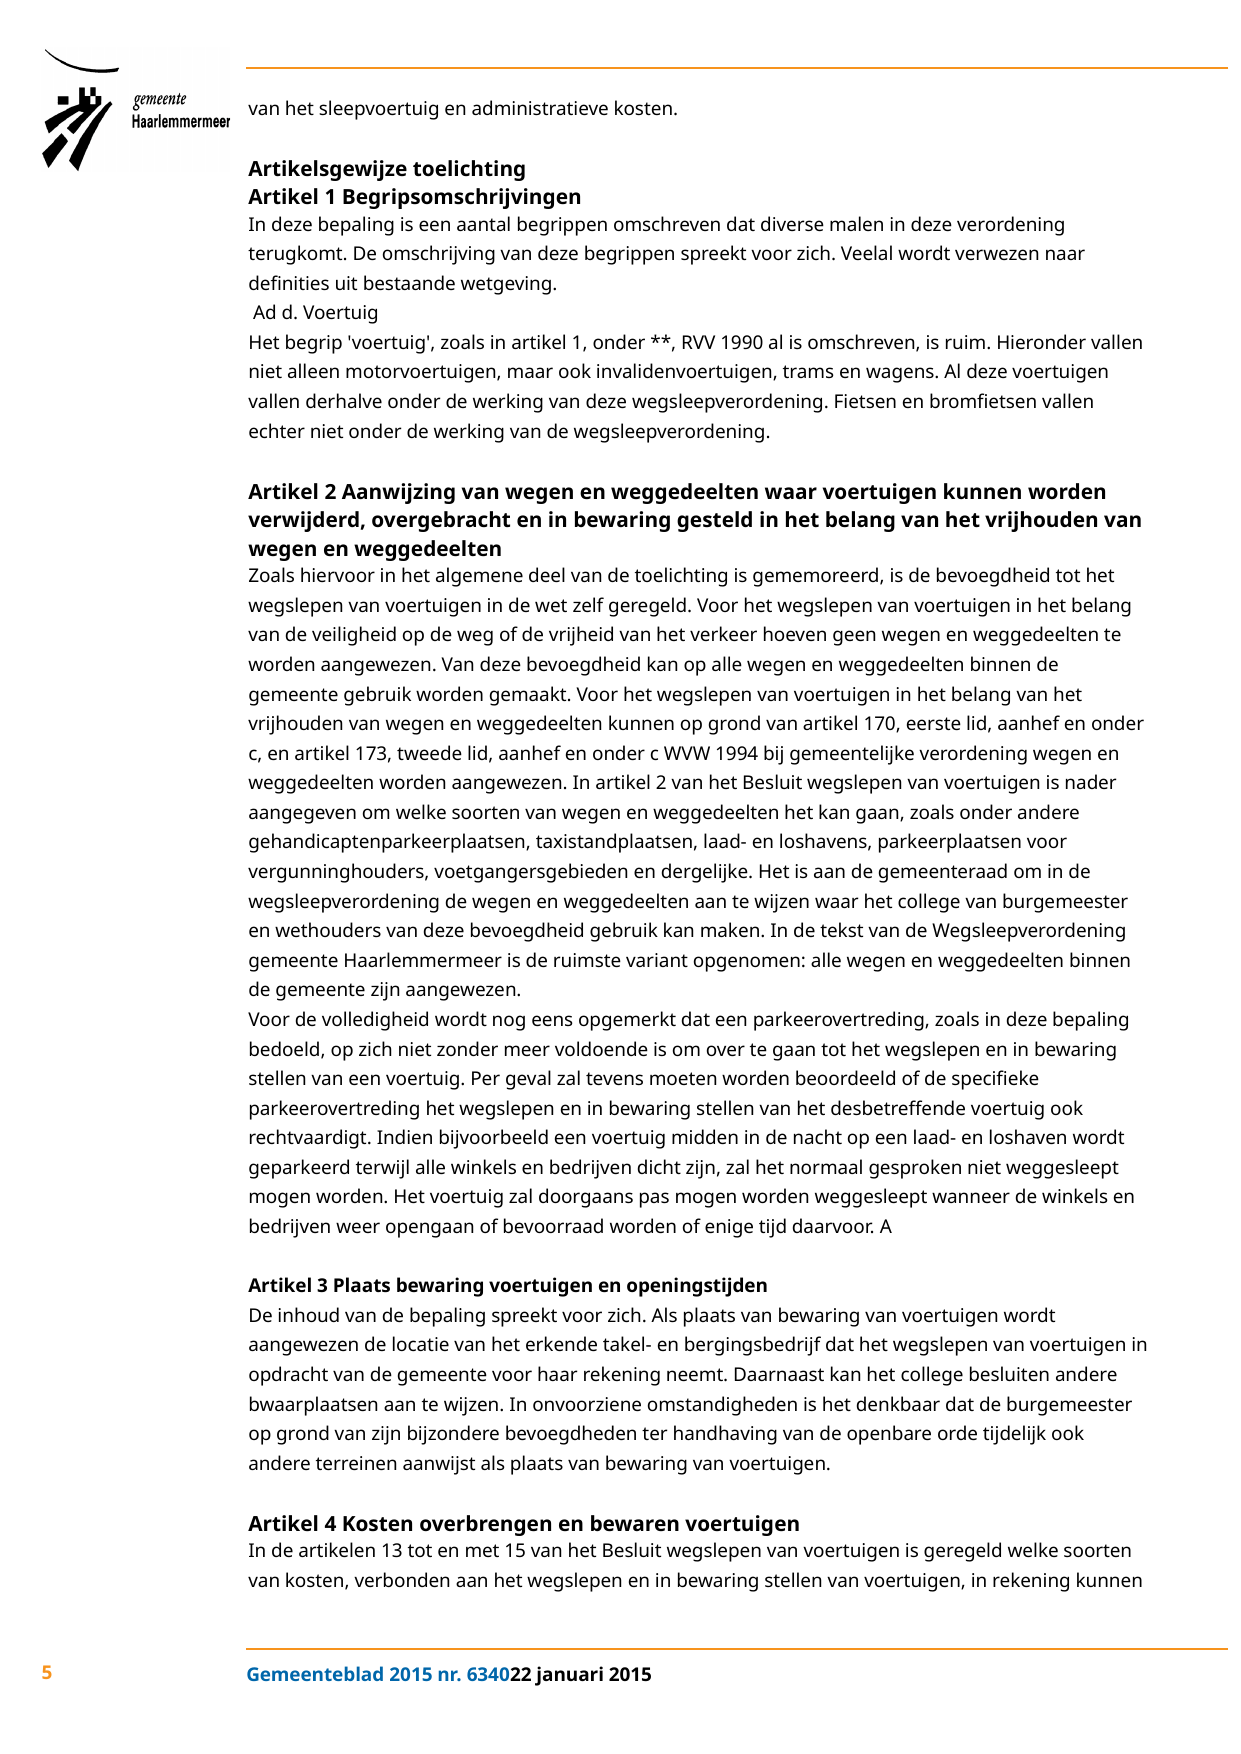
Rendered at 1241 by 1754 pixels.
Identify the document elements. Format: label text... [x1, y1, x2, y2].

text De inhoud van de bepaling spreekt voor zich. Als plaats van bewaring van voertuigen wordt aangewezen de locatie van het erkende takel- en bergingsbedrijf dat het wegslepen van voertuigen in opdracht van de gemeente voor haar rekening neemt. Daarnaast kan het college besluiten andere bwaarplaatsen aan te wijzen. In onvoorziene omstandigheden is het denkbaar dat de burgemeester op grond van zijn bijzondere bevoegdheden ter handhaving van de openbare orde tijdelijk ook andere terreinen aanwijst als plaats van bewaring van voertuigen. [248, 1302, 1152, 1476]
text van het sleepvoertuig en administratieve kosten. [248, 95, 1152, 121]
text Artikel 3 Plaats bewaring voertuigen en openingstijden [248, 1272, 1152, 1298]
text Voor de volledigheid wordt nog eens opgemerkt dat een parkeerovertreding, zoals in deze bepaling bedoeld, op zich niet zonder meer voldoende is om over te gaan tot het wegslepen en in bewaring stellen van een voertuig. Per geval zal tevens moeten worden beoordeeld of de specifieke parkeerovertreding het wegslepen en in bewaring stellen van het desbetreffende voertuig ook rechtvaardigt. Indien bijvoorbeeld een voertuig midden in de nacht op een laad- en loshaven wordt geparkeerd terwijl alle winkels en bedrijven dicht zijn, zal het normaal gesproken niet weggesleept mogen worden. Het voertuig zal doorgaans pas mogen worden weggesleept wanneer de winkels en bedrijven weer opengaan of bevoorraad worden of enige tijd daarvoor. A [248, 1006, 1152, 1239]
text In deze bepaling is een aantal begrippen omschreven dat diverse malen in deze verordening terugkomt. De omschrijving van deze begrippen spreekt voor zich. Veelal wordt verwezen naar definities uit bestaande wetgeving. [248, 211, 1152, 296]
text Artikel 2 Aanwijzing van wegen en weggedeelten waar voertuigen kunnen worden verwijderd, overgebracht en in bewaring gesteld in het belang van het vrijhouden van wegen en weggedeelten [248, 477, 1152, 562]
text Zoals hiervoor in het algemene deel van de toelichting is gememoreerd, is de bevoegdheid tot het wegslepen van voertuigen in de wet zelf geregeld. Voor het wegslepen van voertuigen in het belang van de veiligheid op de weg of de vrijheid van het verkeer hoeven geen wegen en weggedeelten te worden aangewezen. Van deze bevoegdheid kan op alle wegen en weggedeelten binnen de gemeente gebruik worden gemaakt. Voor het wegslepen van voertuigen in het belang van het vrijhouden van wegen en weggedeelten kunnen op grond van artikel 170, eerste lid, aanhef en onder c, en artikel 173, tweede lid, aanhef en onder c WVW 1994 bij gemeentelijke verordening wegen en weggedeelten worden aangewezen. In artikel 2 van het Besluit wegslepen van voertuigen is nader aangegeven om welke soorten van wegen en weggedeelten het kan gaan, zoals onder andere gehandicaptenparkeerplaatsen, taxistandplaatsen, laad- en loshavens, parkeerplaatsen voor vergunninghouders, voetgangersgebieden en dergelijke. Het is aan de gemeenteraad om in de wegsleepverordening de wegen en weggedeelten aan te wijzen waar het college van burgemeester en wethouders van deze bevoegdheid gebruik kan maken. In de tekst van de Wegsleepverordening gemeente Haarlemmermeer is de ruimste variant opgenomen: alle wegen en weggedeelten binnen de gemeente zijn aangewezen. [248, 562, 1152, 1002]
picture [41, 47, 231, 172]
text In de artikelen 13 tot en met 15 van het Besluit wegslepen van voertuigen is geregeld welke soorten van kosten, verbonden aan het wegslepen en in bewaring stellen van voertuigen, in rekening kunnen [248, 1537, 1152, 1593]
text Ad d. Voertuig [248, 299, 1152, 325]
text Artikelsgewijze toelichting [248, 154, 1152, 182]
text Artikel 4 Kosten overbrengen en bewaren voertuigen [248, 1509, 1152, 1537]
text Artikel 1 Begripsomschrijvingen [248, 182, 1152, 211]
text Het begrip 'voertuig', zoals in artikel 1, onder **, RVV 1990 al is omschreven, is ruim. Hieronder vallen niet alleen motorvoertuigen, maar ook invalidenvoertuigen, trams en wagens. Al deze voertuigen vallen derhalve onder de werking van deze wegsleepverordening. Fietsen en bromfietsen vallen echter niet onder de werking van de wegsleepverordening. [248, 329, 1152, 444]
